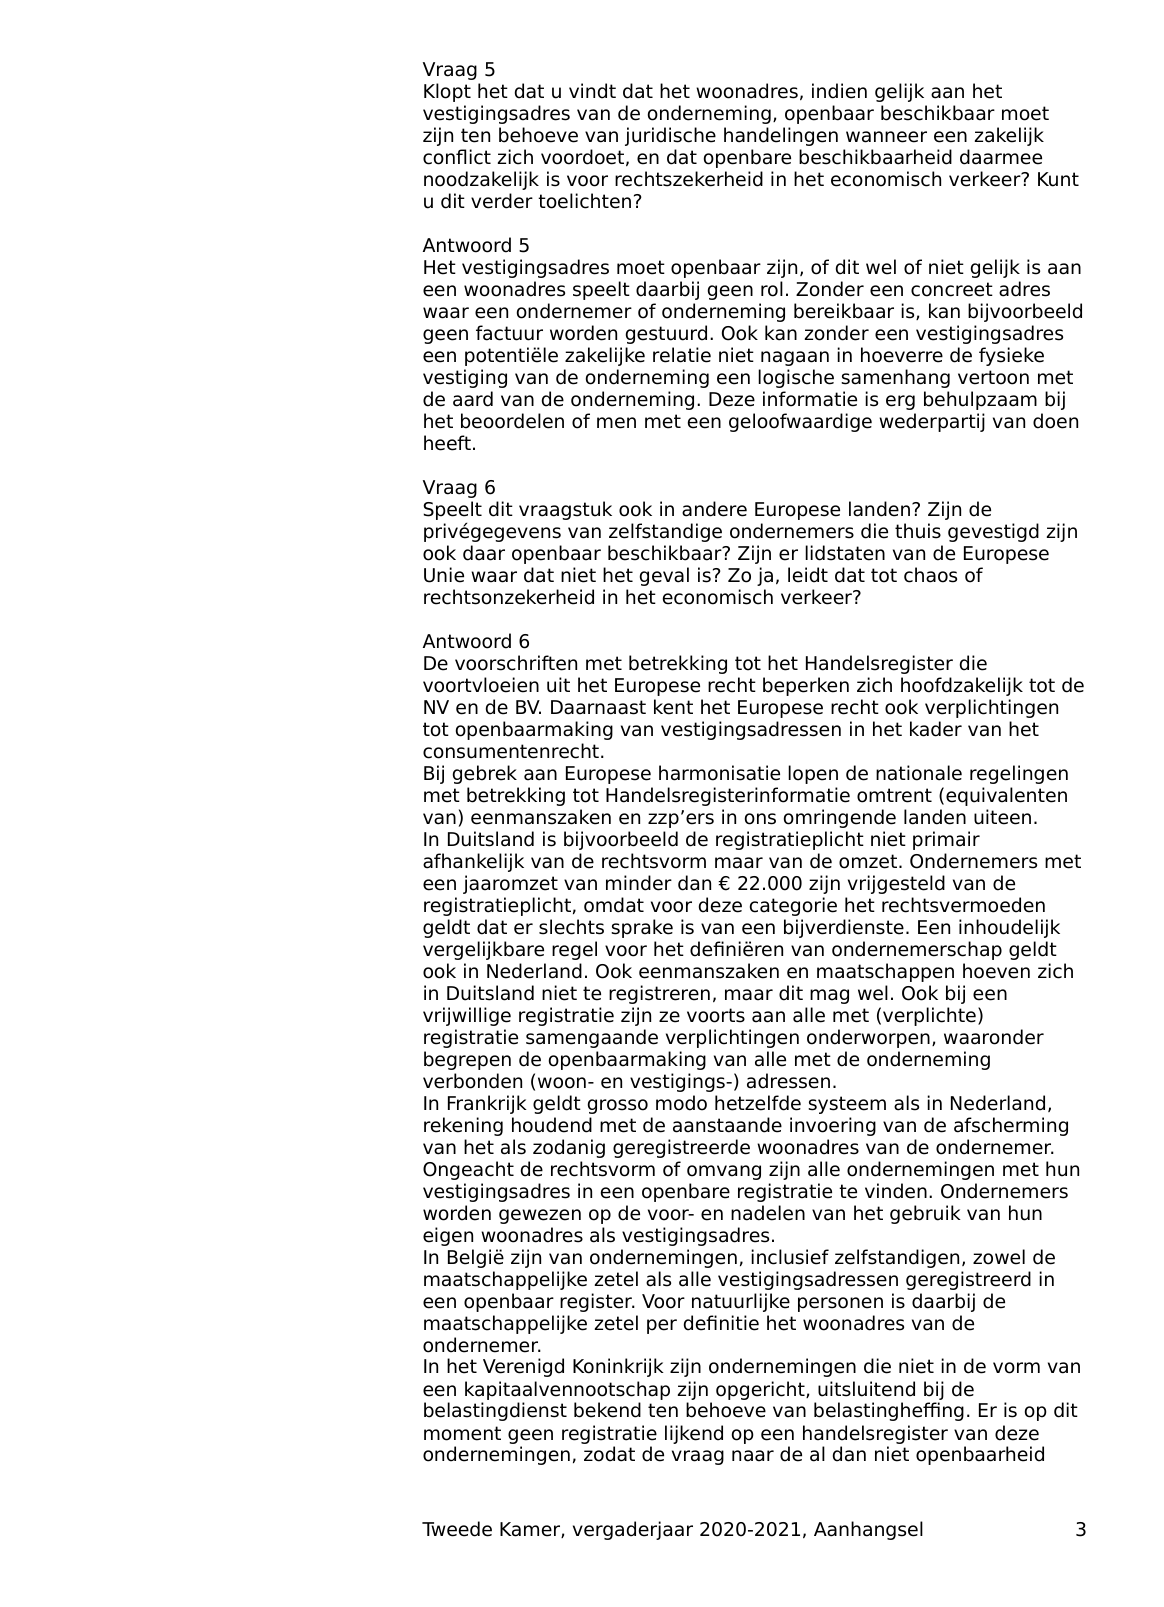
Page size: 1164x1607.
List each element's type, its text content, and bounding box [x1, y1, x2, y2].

text Vraag 6 [422, 477, 1087, 499]
text In het Verenigd Koninkrijk zijn ondernemingen die niet in de vorm van een kapitaalvennootschap zijn opgericht, uitsluitend bij de belastingdienst bekend ten behoeve van belastingheffing. Er is op dit moment geen registratie lijkend op een handelsregister van deze ondernemingen, zodat de vraag naar de al dan niet openbaarheid [422, 1356, 1087, 1466]
text Vraag 5 [422, 59, 1087, 81]
text Speelt dit vraagstuk ook in andere Europese landen? Zijn de privégegevens van zelfstandige ondernemers die thuis gevestigd zijn ook daar openbaar beschikbaar? Zijn er lidstaten van de Europese Unie waar dat niet het geval is? Zo ja, leidt dat tot chaos of rechtsonzekerheid in het economisch verkeer? [422, 499, 1087, 609]
text In België zijn van ondernemingen, inclusief zelfstandigen, zowel de maatschappelijke zetel als alle vestigingsadressen geregistreerd in een openbaar register. Voor natuurlijke personen is daarbij de maatschappelijke zetel per definitie het woonadres van de ondernemer. [422, 1247, 1087, 1356]
text Antwoord 6 [422, 631, 1087, 653]
text Het vestigingsadres moet openbaar zijn, of dit wel of niet gelijk is aan een woonadres speelt daarbij geen rol. Zonder een concreet adres waar een ondernemer of onderneming bereikbaar is, kan bijvoorbeeld geen factuur worden gestuurd. Ook kan zonder een vestigingsadres een potentiële zakelijke relatie niet nagaan in hoeverre de fysieke vestiging van de onderneming een logische samenhang vertoon met de aard van de onderneming. Deze informatie is erg behulpzaam bij het beoordelen of men met een geloofwaardige wederpartij van doen heeft. [422, 257, 1087, 455]
text Antwoord 5 [422, 235, 1087, 257]
text De voorschriften met betrekking tot het Handelsregister die voortvloeien uit het Europese recht beperken zich hoofdzakelijk tot de NV en de BV. Daarnaast kent het Europese recht ook verplichtingen tot openbaarmaking van vestigingsadressen in het kader van het consumentenrecht. [422, 653, 1087, 763]
text Klopt het dat u vindt dat het woonadres, indien gelijk aan het vestigingsadres van de onderneming, openbaar beschikbaar moet zijn ten behoeve van juridische handelingen wanneer een zakelijk conflict zich voordoet, en dat openbare beschikbaarheid daarmee noodzakelijk is voor rechtszekerheid in het economisch verkeer? Kunt u dit verder toelichten? [422, 81, 1087, 213]
text In Duitsland is bijvoorbeeld de registratieplicht niet primair afhankelijk van de rechtsvorm maar van de omzet. Ondernemers met een jaaromzet van minder dan € 22.000 zijn vrijgesteld van de registratieplicht, omdat voor deze categorie het rechtsvermoeden geldt dat er slechts sprake is van een bijverdienste. Een inhoudelijk vergelijkbare regel voor het definiëren van ondernemerschap geldt ook in Nederland. Ook eenmanszaken en maatschappen hoeven zich in Duitsland niet te registreren, maar dit mag wel. Ook bij een vrijwillige registratie zijn ze voorts aan alle met (verplichte) registratie samengaande verplichtingen onderworpen, waaronder begrepen de openbaarmaking van alle met de onderneming verbonden (woon- en vestigings-) adressen. [422, 829, 1087, 1093]
text In Frankrijk geldt grosso modo hetzelfde systeem als in Nederland, rekening houdend met de aanstaande invoering van de afscherming van het als zodanig geregistreerde woonadres van de ondernemer. Ongeacht de rechtsvorm of omvang zijn alle ondernemingen met hun vestigingsadres in een openbare registratie te vinden. Ondernemers worden gewezen op de voor- en nadelen van het gebruik van hun eigen woonadres als vestigingsadres. [422, 1093, 1087, 1247]
text Bij gebrek aan Europese harmonisatie lopen de nationale regelingen met betrekking tot Handelsregisterinformatie omtrent (equivalenten van) eenmanszaken en zzp’ers in ons omringende landen uiteen. [422, 763, 1087, 829]
